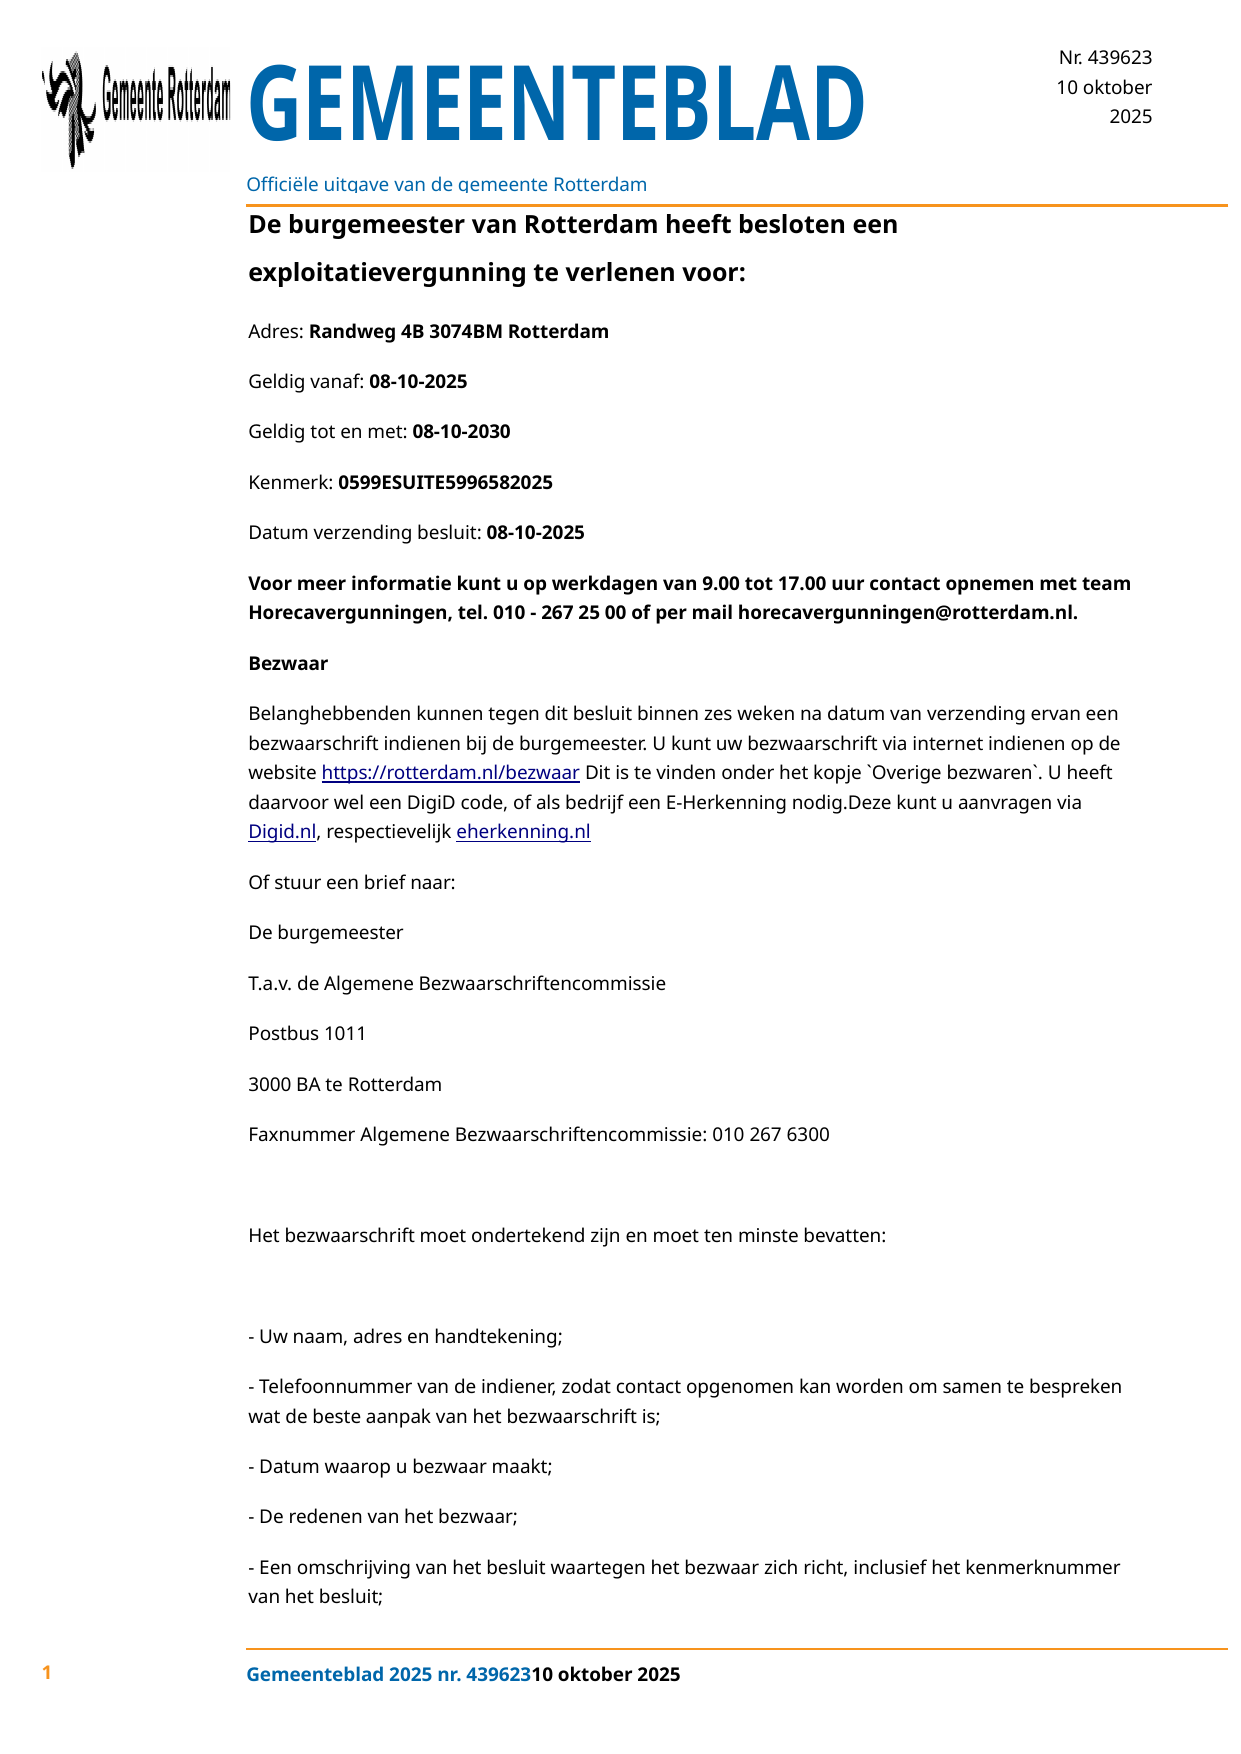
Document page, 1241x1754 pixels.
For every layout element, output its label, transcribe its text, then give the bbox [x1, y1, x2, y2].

text Bezwaar [248, 650, 1152, 676]
text Het bezwaarschrift moet ondertekend zijn en moet ten minste bevatten: [248, 1222, 1152, 1248]
text - Datum waarop u bezwaar maakt; [248, 1453, 1152, 1479]
text Voor meer informatie kunt u op werkdagen van 9.00 tot 17.00 uur contact opnemen met team Horecavergunningen, tel. 010 - 267 25 00 of per mail horecavergunningen@rotterdam.nl. [248, 570, 1152, 625]
text Of stuur een brief naar: [248, 869, 1152, 895]
text - De redenen van het bezwaar; [248, 1504, 1152, 1529]
text Geldig vanaf: 08-10-2025 [248, 368, 1152, 394]
text Geldig tot en met: 08-10-2030 [248, 419, 1152, 444]
text Adres: Randweg 4B 3074BM Rotterdam [248, 318, 1152, 344]
text Faxnummer Algemene Bezwaarschriftencommissie: 010 267 6300 [248, 1121, 1152, 1147]
picture [41, 47, 231, 172]
text 3000 BA te Rotterdam [248, 1071, 1152, 1097]
text De burgemeester van Rotterdam heeft besloten een exploitatievergunning te verlenen voor: [248, 207, 1152, 288]
text T.a.v. de Algemene Bezwaarschriftencommissie [248, 970, 1152, 996]
text - Een omschrijving van het besluit waartegen het bezwaar zich richt, inclusief het kenmerknummer van het besluit; [248, 1554, 1152, 1609]
text - Telefoonnummer van de indiener, zodat contact opgenomen kan worden om samen te bespreken wat de beste aanpak van het bezwaarschrift is; [248, 1373, 1152, 1429]
text Datum verzending besluit: 08-10-2025 [248, 519, 1152, 545]
text - Uw naam, adres en handtekening; [248, 1323, 1152, 1349]
text Postbus 1011 [248, 1020, 1152, 1046]
text De burgemeester [248, 919, 1152, 945]
text Kenmerk: 0599ESUITE5996582025 [248, 469, 1152, 495]
text Belanghebbenden kunnen tegen dit besluit binnen zes weken na datum van verzending ervan een bezwaarschrift indienen bij de burgemeester. U kunt uw bezwaarschrift via internet indienen op de website https://rotterdam.nl/bezwaar Dit is te vinden onder het kopje `Overige bezwaren`. U heeft daarvoor wel een DigiD code, of als bedrijf een E-Herkenning nodig.Deze kunt u aanvragen via Digid.nl, respectievelijk eherkenning.nl [248, 700, 1152, 844]
